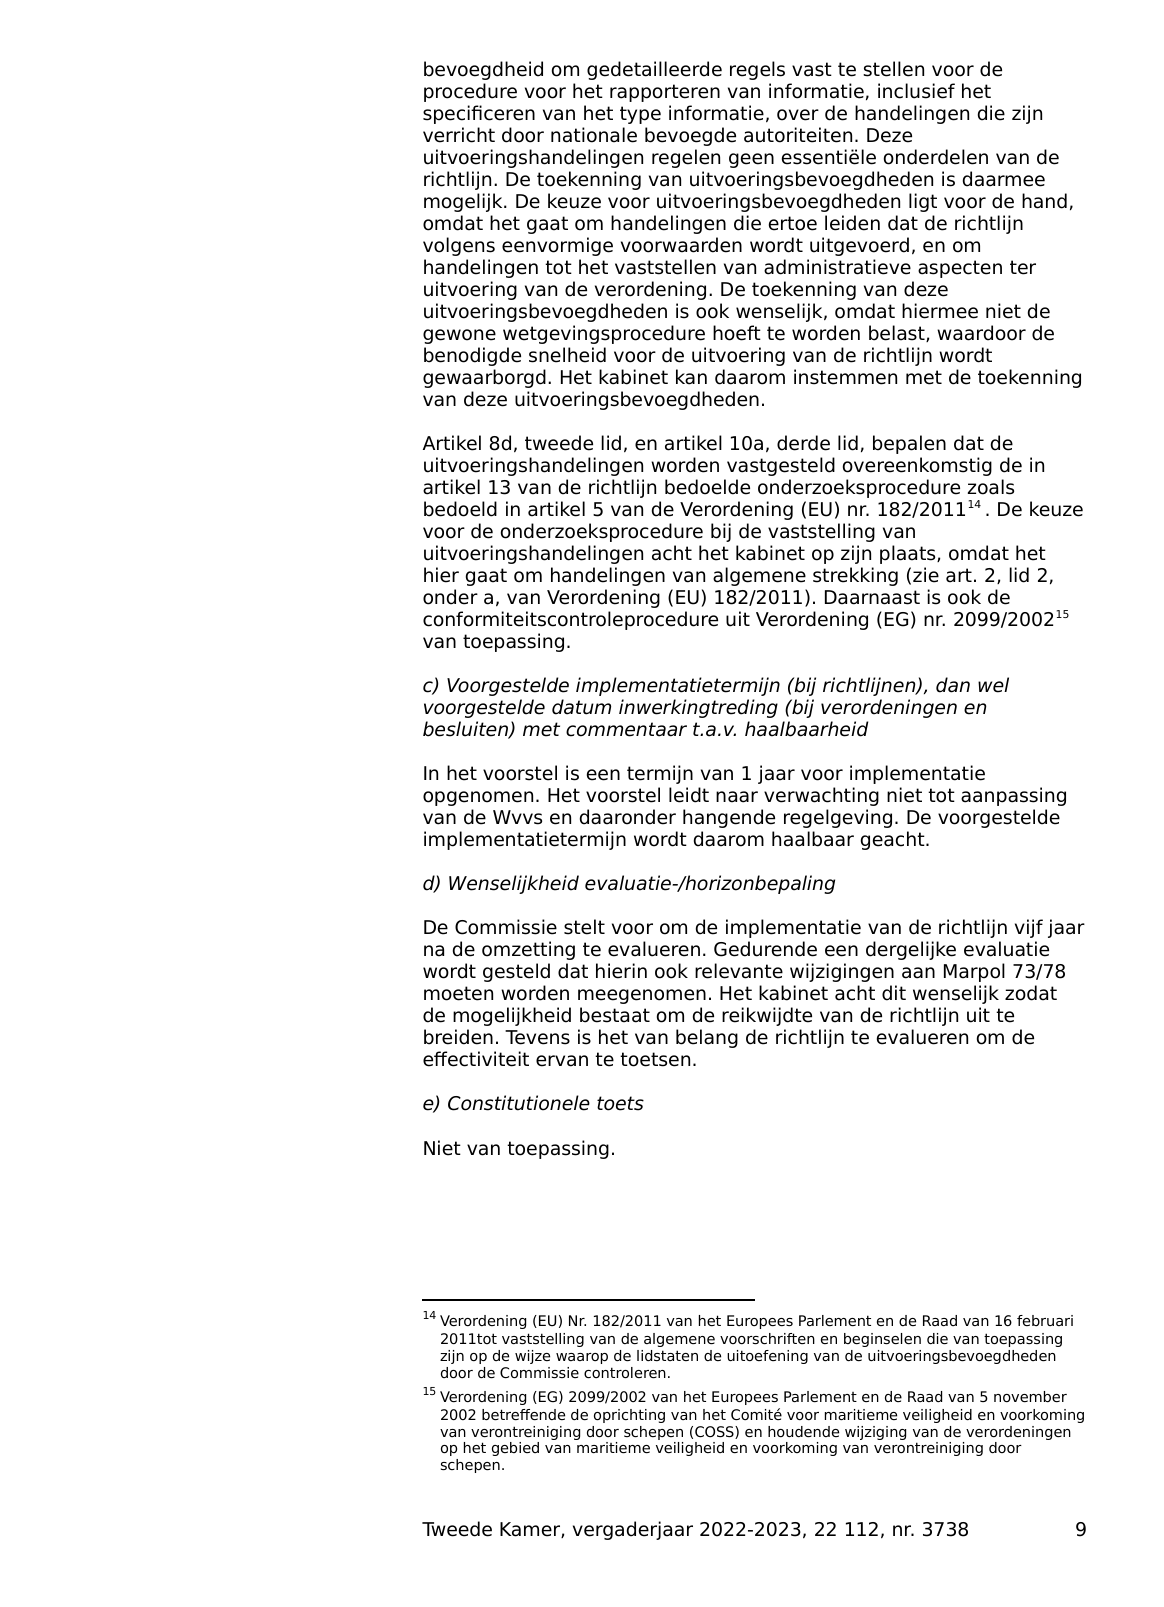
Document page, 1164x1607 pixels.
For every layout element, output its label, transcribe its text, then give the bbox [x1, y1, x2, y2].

text In het voorstel is een termijn van 1 jaar voor implementatie opgenomen. Het voorstel leidt naar verwachting niet tot aanpassing van de Wvvs en daaronder hangende regelgeving. De voorgestelde implementatietermijn wordt daarom haalbaar geacht. [422, 763, 1087, 851]
text De Commissie stelt voor om de implementatie van de richtlijn vijf jaar na de omzetting te evalueren. Gedurende een dergelijke evaluatie wordt gesteld dat hierin ook relevante wijzigingen aan Marpol 73/78 moeten worden meegenomen. Het kabinet acht dit wenselijk zodat de mogelijkheid bestaat om de reikwijdte van de richtlijn uit te breiden. Tevens is het van belang de richtlijn te evalueren om de effectiviteit ervan te toetsen. [422, 917, 1087, 1071]
subtitle d) Wenselijkheid evaluatie-/horizonbepaling [422, 873, 1087, 895]
text Verordening (EU) Nr. 182/2011 van het Europees Parlement en de Raad van 16 februari 2011tot vaststelling van de algemene voorschriften en beginselen die van toepassing zijn op de wijze waarop de lidstaten de uitoefening van de uitvoeringsbevoegdheden door de Commissie controleren. [422, 1309, 1087, 1382]
subtitle e) Constitutionele toets [422, 1093, 1087, 1115]
subtitle c) Voorgestelde implementatietermijn (bij richtlijnen), dan wel voorgestelde datum inwerkingtreding (bij verordeningen en besluiten) met commentaar t.a.v. haalbaarheid [422, 675, 1087, 741]
text Niet van toepassing. [422, 1137, 1087, 1159]
text Verordening (EG) 2099/2002 van het Europees Parlement en de Raad van 5 november 2002 betreffende de oprichting van het Comité voor maritieme veiligheid en voorkoming van verontreiniging door schepen (COSS) en houdende wijziging van de verordeningen op het gebied van maritieme veiligheid en voorkoming van verontreiniging door schepen. [422, 1385, 1087, 1474]
text Artikel 8d, tweede lid, en artikel 10a, derde lid, bepalen dat de uitvoeringshandelingen worden vastgesteld overeenkomstig de in artikel 13 van de richtlijn bedoelde onderzoeksprocedure zoals bedoeld in artikel 5 van de Verordening (EU) nr. 182/2011. De keuze voor de onderzoeksprocedure bij de vaststelling van uitvoeringshandelingen acht het kabinet op zijn plaats, omdat het hier gaat om handelingen van algemene strekking (zie art. 2, lid 2, onder a, van Verordening (EU) 182/2011). Daarnaast is ook de conformiteitscontroleprocedure uit Verordening (EG) nr. 2099/2002 van toepassing. [422, 433, 1087, 653]
text bevoegdheid om gedetailleerde regels vast te stellen voor de procedure voor het rapporteren van informatie, inclusief het specificeren van het type informatie, over de handelingen die zijn verricht door nationale bevoegde autoriteiten. Deze uitvoeringshandelingen regelen geen essentiële onderdelen van de richtlijn. De toekenning van uitvoeringsbevoegdheden is daarmee mogelijk. De keuze voor uitvoeringsbevoegdheden ligt voor de hand, omdat het gaat om handelingen die ertoe leiden dat de richtlijn volgens eenvormige voorwaarden wordt uitgevoerd, en om handelingen tot het vaststellen van administratieve aspecten ter uitvoering van de verordening. De toekenning van deze uitvoeringsbevoegdheden is ook wenselijk, omdat hiermee niet de gewone wetgevingsprocedure hoeft te worden belast, waardoor de benodigde snelheid voor de uitvoering van de richtlijn wordt gewaarborgd. Het kabinet kan daarom instemmen met de toekenning van deze uitvoeringsbevoegdheden. [422, 59, 1087, 411]
